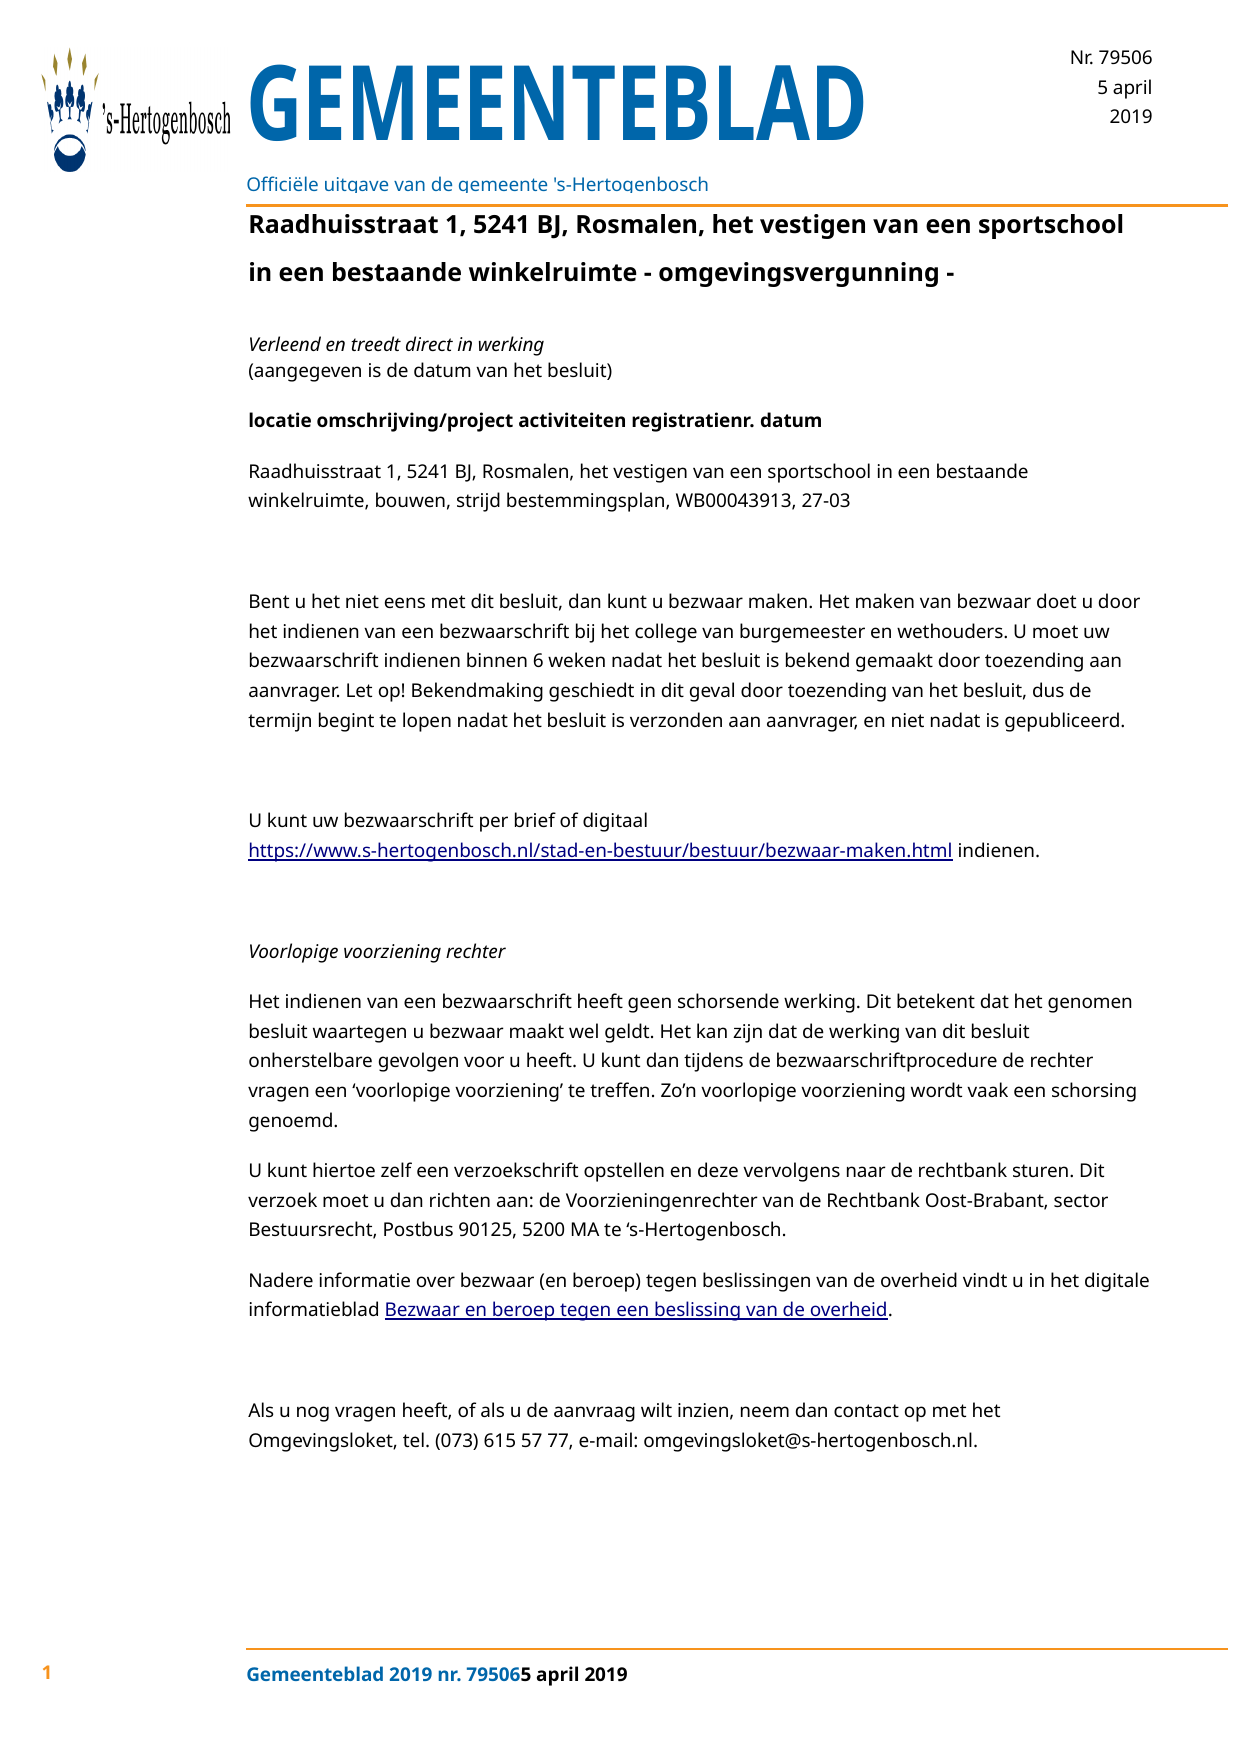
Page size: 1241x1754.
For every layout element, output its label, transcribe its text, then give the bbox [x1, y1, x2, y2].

text U kunt uw bezwaarschrift per brief of digitaal https://www.s-hertogenbosch.nl/stad-en-bestuur/bestuur/bezwaar-maken.html indienen. [248, 808, 1152, 863]
text U kunt hiertoe zelf een verzoekschrift opstellen en deze vervolgens naar de rechtbank sturen. Dit verzoek moet u dan richten aan: de Voorzieningenrechter van de Rechtbank Oost-Brabant, sector Bestuursrecht, Postbus 90125, 5200 MA te ‘s-Hertogenbosch. [248, 1157, 1152, 1242]
text Verleend en treedt direct in werking [248, 331, 1152, 357]
text (aangegeven is de datum van het besluit) [248, 357, 1152, 383]
text Raadhuisstraat 1, 5241 BJ, Rosmalen, het vestigen van een sportschool in een bestaande winkelruimte - omgevingsvergunning - [248, 207, 1152, 288]
text Bent u het niet eens met dit besluit, dan kunt u bezwaar maken. Het maken van bezwaar doet u door het indienen van een bezwaarschrift bij het college van burgemeester en wethouders. U moet uw bezwaarschrift indienen binnen 6 weken nadat het besluit is bekend gemaakt door toezending aan aanvrager. Let op! Bekendmaking geschiedt in dit geval door toezending van het besluit, dus de termijn begint te lopen nadat het besluit is verzonden aan aanvrager, en niet nadat is gepubliceerd. [248, 588, 1152, 732]
text Als u nog vragen heeft, of als u de aanvraag wilt inzien, neem dan contact op met het Omgevingsloket, tel. (073) 615 57 77, e-mail: omgevingsloket@s-hertogenbosch.nl. [248, 1397, 1152, 1452]
text Het indienen van een bezwaarschrift heeft geen schorsende werking. Dit betekent dat het genomen besluit waartegen u bezwaar maakt wel geldt. Het kan zijn dat de werking van dit besluit onherstelbare gevolgen voor u heeft. U kunt dan tijdens de bezwaarschriftprocedure de rechter vragen een ‘voorlopige voorziening’ te treffen. Zo’n voorlopige voorziening wordt vaak een schorsing genoemd. [248, 988, 1152, 1132]
text locatie omschrijving/project activiteiten registratienr. datum [248, 408, 1152, 433]
text Nadere informatie over bezwaar (en beroep) tegen beslissingen van de overheid vindt u in het digitale informatieblad Bezwaar en beroep tegen een beslissing van de overheid. [248, 1267, 1152, 1322]
text Voorlopige voorziening rechter [248, 938, 1152, 964]
picture [41, 47, 231, 172]
text Raadhuisstraat 1, 5241 BJ, Rosmalen, het vestigen van een sportschool in een bestaande winkelruimte, bouwen, strijd bestemmingsplan, WB00043913, 27-03 [248, 458, 1152, 513]
